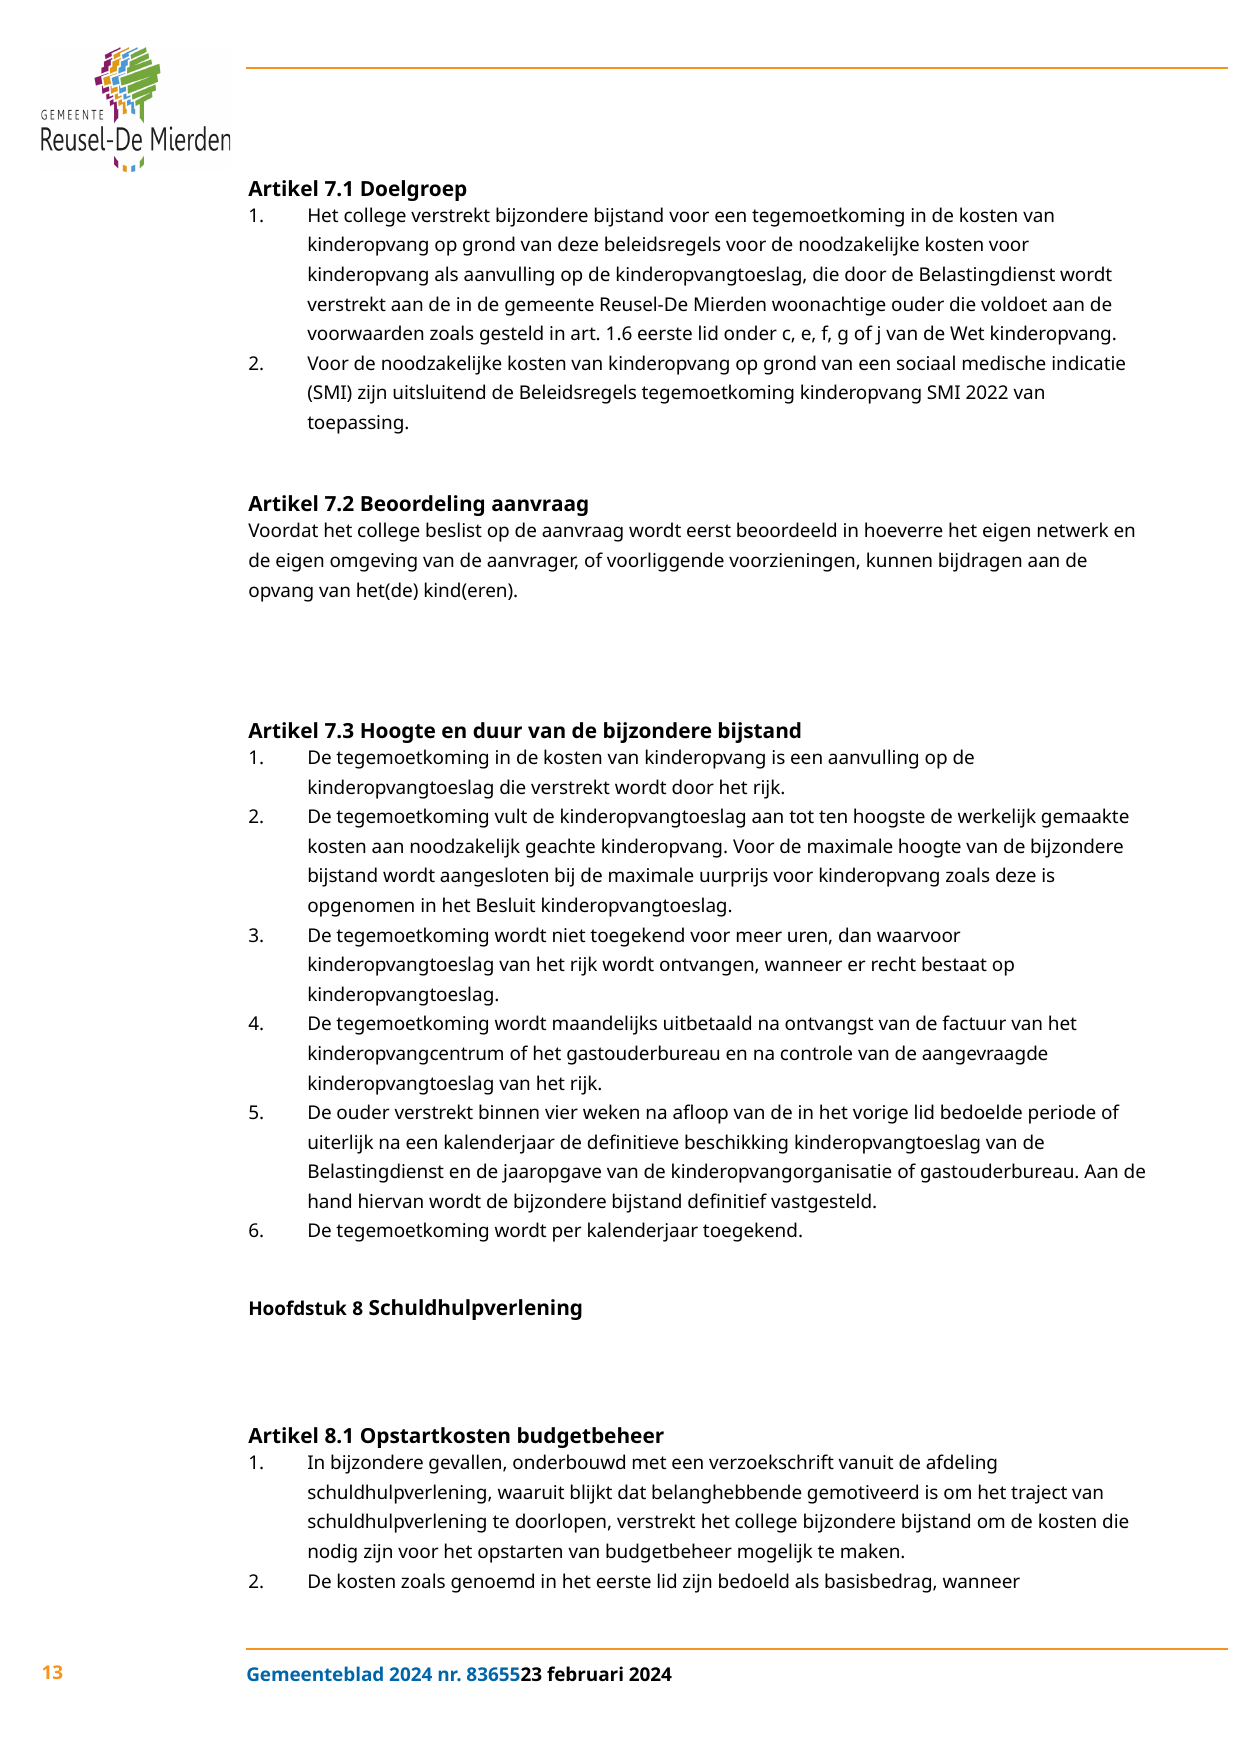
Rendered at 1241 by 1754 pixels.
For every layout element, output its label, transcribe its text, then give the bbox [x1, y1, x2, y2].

list Voor de noodzakelijke kosten van kinderopvang op grond van een sociaal medische indicatie (SMI) zijn uitsluitend de Beleidsregels tegemoetkoming kinderopvang SMI 2022 van toepassing. [248, 350, 1152, 435]
text Artikel 7.2 Beoordeling aanvraag [248, 489, 1152, 518]
list De tegemoetkoming wordt niet toegekend voor meer uren, dan waarvoor kinderopvangtoeslag van het rijk wordt ontvangen, wanneer er recht bestaat op kinderopvangtoeslag. [248, 922, 1152, 1007]
text Voordat het college beslist op de aanvraag wordt eerst beoordeeld in hoeverre het eigen netwerk en de eigen omgeving van de aanvrager, of voorliggende voorzieningen, kunnen bijdragen aan de opvang van het(de) kind(eren). [248, 518, 1152, 602]
text Artikel 7.1 Doelgroep [248, 174, 1152, 202]
list De ouder verstrekt binnen vier weken na afloop van de in het vorige lid bedoelde periode of uiterlijk na een kalenderjaar de definitieve beschikking kinderopvangtoeslag van de Belastingdienst en de jaaropgave van de kinderopvangorganisatie of gastouderbureau. Aan de hand hiervan wordt de bijzondere bijstand definitief vastgesteld. [248, 1099, 1152, 1214]
list In bijzondere gevallen, onderbouwd met een verzoekschrift vanuit de afdeling schuldhulpverlening, waaruit blijkt dat belanghebbende gemotiveerd is om het traject van schuldhulpverlening te doorlopen, verstrekt het college bijzondere bijstand om de kosten die nodig zijn voor het opstarten van budgetbeheer mogelijk te maken. [248, 1449, 1152, 1564]
list Het college verstrekt bijzondere bijstand voor een tegemoetkoming in de kosten van kinderopvang op grond van deze beleidsregels voor de noodzakelijke kosten voor kinderopvang als aanvulling op de kinderopvangtoeslag, die door de Belastingdienst wordt verstrekt aan de in de gemeente Reusel-De Mierden woonachtige ouder die voldoet aan de voorwaarden zoals gesteld in art. 1.6 eerste lid onder c, e, f, g of j van de Wet kinderopvang. [248, 202, 1152, 346]
list De kosten zoals genoemd in het eerste lid zijn bedoeld als basisbedrag, wanneer [248, 1568, 1152, 1593]
picture [41, 47, 231, 172]
text Artikel 7.3 Hoogte en duur van de bijzondere bijstand [248, 716, 1152, 744]
list De tegemoetkoming in de kosten van kinderopvang is een aanvulling op de kinderopvangtoeslag die verstrekt wordt door het rijk. [248, 744, 1152, 800]
list De tegemoetkoming vult de kinderopvangtoeslag aan tot ten hoogste de werkelijk gemaakte kosten aan noodzakelijk geachte kinderopvang. Voor de maximale hoogte van de bijzondere bijstand wordt aangesloten bij de maximale uurprijs voor kinderopvang zoals deze is opgenomen in het Besluit kinderopvangtoeslag. [248, 803, 1152, 918]
text Hoofdstuk 8 Schuldhulpverlening [248, 1293, 1152, 1321]
list De tegemoetkoming wordt maandelijks uitbetaald na ontvangst van de factuur van het kinderopvangcentrum of het gastouderbureau en na controle van de aangevraagde kinderopvangtoeslag van het rijk. [248, 1011, 1152, 1096]
list De tegemoetkoming wordt per kalenderjaar toegekend. [248, 1218, 1152, 1243]
text Artikel 8.1 Opstartkosten budgetbeheer [248, 1421, 1152, 1449]
